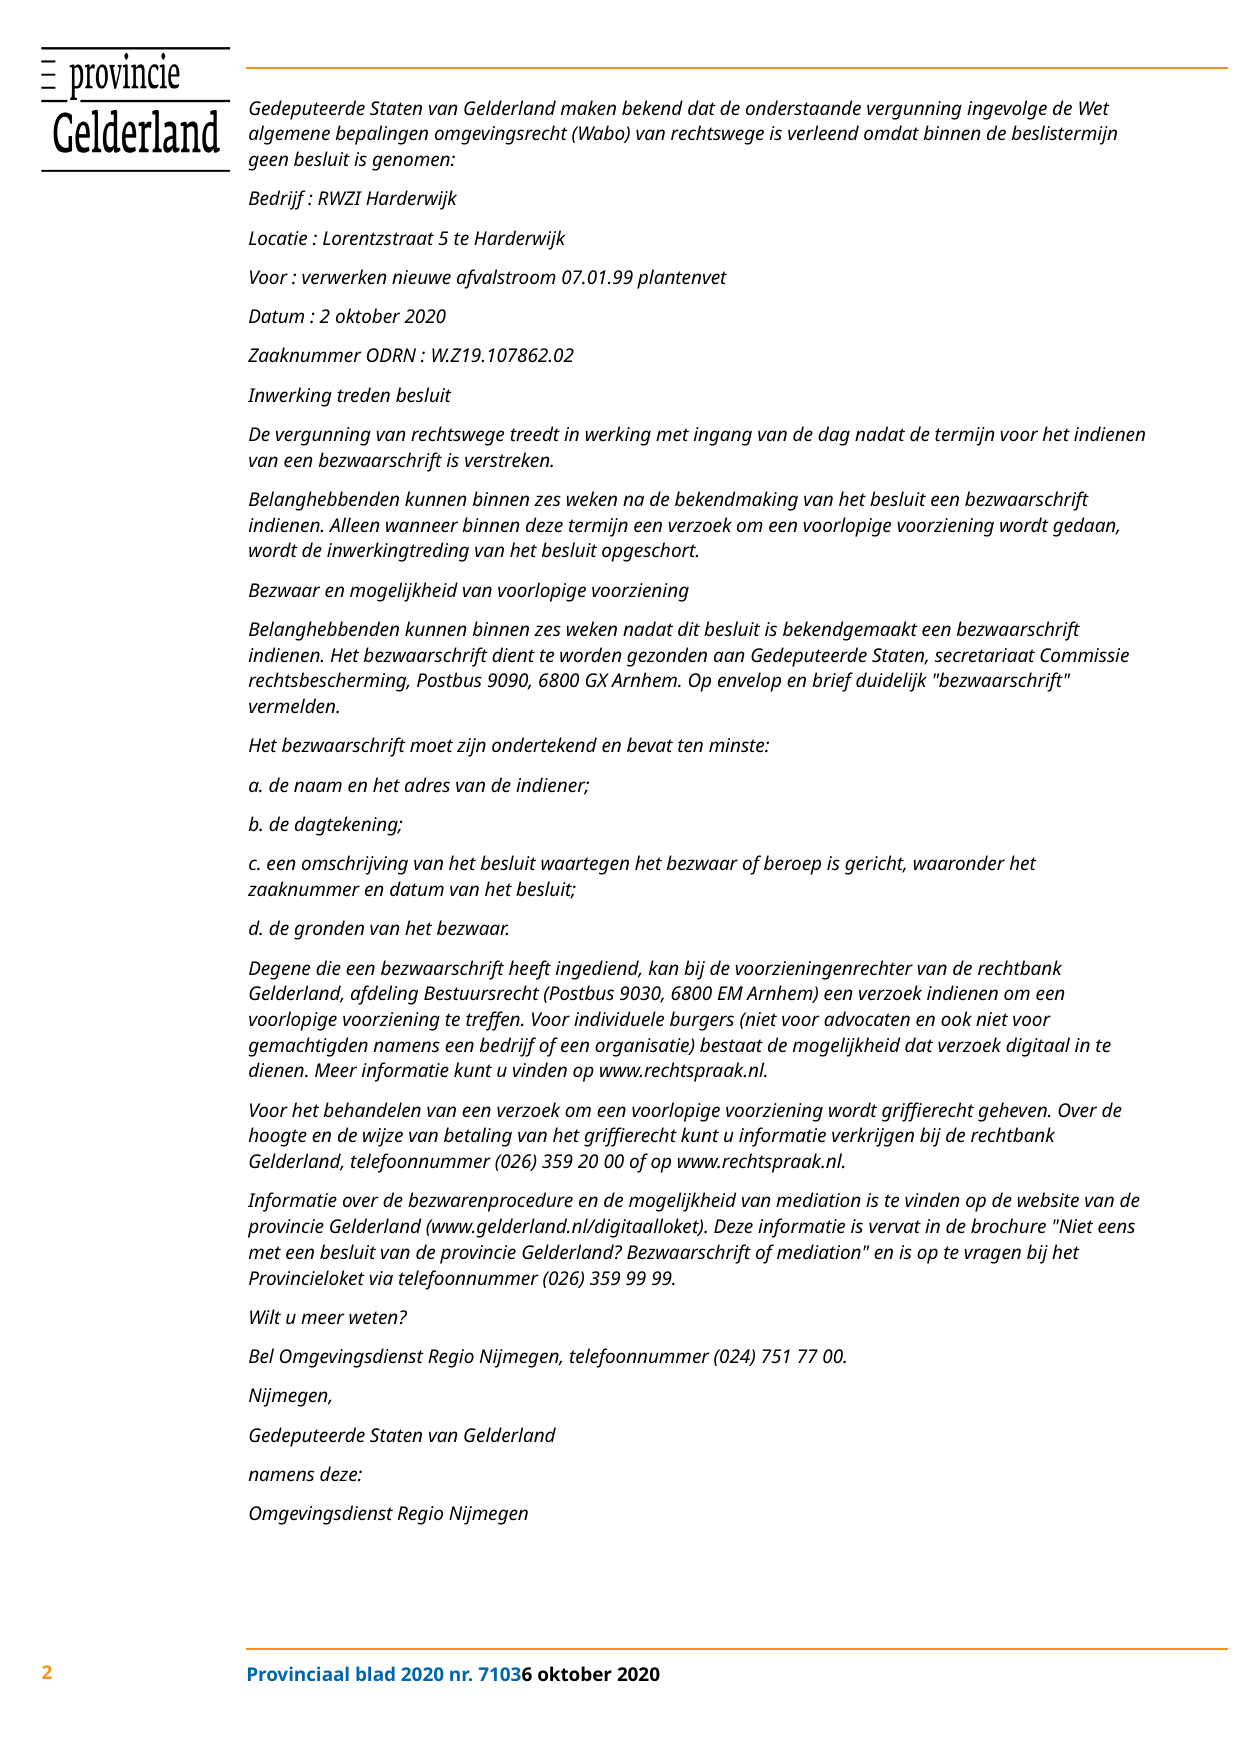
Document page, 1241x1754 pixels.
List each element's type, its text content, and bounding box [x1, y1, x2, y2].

text Bedrijf : RWZI Harderwijk [248, 186, 1152, 211]
text Locatie : Lorentzstraat 5 te Harderwijk [248, 225, 1152, 251]
text Bel Omgevingsdienst Regio Nijmegen, telefoonnummer (024) 751 77 00. [248, 1343, 1152, 1369]
text Wilt u meer weten? [248, 1304, 1152, 1330]
text Inwerking treden besluit [248, 382, 1152, 408]
text Omgevingsdienst Regio Nijmegen [248, 1500, 1152, 1526]
text b. de dagtekening; [248, 811, 1152, 837]
text Het bezwaarschrift moet zijn ondertekend en bevat ten minste: [248, 733, 1152, 758]
text Bezwaar en mogelijkheid van voorlopige voorziening [248, 577, 1152, 603]
text d. de gronden van het bezwaar. [248, 915, 1152, 941]
text c. een omschrijving van het besluit waartegen het bezwaar of beroep is gericht, waaronder het zaaknummer en datum van het besluit; [248, 850, 1152, 902]
text De vergunning van rechtswege treedt in werking met ingang van de dag nadat de termijn voor het indienen van een bezwaarschrift is verstreken. [248, 421, 1152, 473]
text Informatie over de bezwarenprocedure en de mogelijkheid van mediation is te vinden op de website van de provincie Gelderland (www.gelderland.nl/digitaalloket). Deze informatie is vervat in de brochure "Niet eens met een besluit van de provincie Gelderland? Bezwaarschrift of mediation" en is op te vragen bij het Provincieloket via telefoonnummer (026) 359 99 99. [248, 1188, 1152, 1291]
text Belanghebbenden kunnen binnen zes weken nadat dit besluit is bekendgemaakt een bezwaarschrift indienen. Het bezwaarschrift dient te worden gezonden aan Gedeputeerde Staten, secretariaat Commissie rechtsbescherming, Postbus 9090, 6800 GX Arnhem. Op envelop en brief duidelijk "bezwaarschrift" vermelden. [248, 616, 1152, 719]
text a. de naam en het adres van de indiener; [248, 772, 1152, 798]
text Gedeputeerde Staten van Gelderland maken bekend dat de onderstaande vergunning ingevolge de Wet algemene bepalingen omgevingsrecht (Wabo) van rechtswege is verleend omdat binnen de beslistermijn geen besluit is genomen: [248, 95, 1152, 172]
picture [41, 47, 231, 172]
text Belanghebbenden kunnen binnen zes weken na de bekendmaking van het besluit een bezwaarschrift indienen. Alleen wanneer binnen deze termijn een verzoek om een voorlopige voorziening wordt gedaan, wordt de inwerkingtreding van het besluit opgeschort. [248, 486, 1152, 563]
text Zaaknummer ODRN : W.Z19.107862.02 [248, 343, 1152, 368]
text Nijmegen, [248, 1383, 1152, 1408]
text namens deze: [248, 1461, 1152, 1487]
text Voor het behandelen van een verzoek om een voorlopige voorziening wordt griffierecht geheven. Over de hoogte en de wijze van betaling van het griffierecht kunt u informatie verkrijgen bij de rechtbank Gelderland, telefoonnummer (026) 359 20 00 of op www.rechtspraak.nl. [248, 1097, 1152, 1174]
text Datum : 2 oktober 2020 [248, 303, 1152, 329]
text Degene die een bezwaarschrift heeft ingediend, kan bij de voorzieningenrechter van de rechtbank Gelderland, afdeling Bestuursrecht (Postbus 9030, 6800 EM Arnhem) een verzoek indienen om een voorlopige voorziening te treffen. Voor individuele burgers (niet voor advocaten en ook niet voor gemachtigden namens een bedrijf of een organisatie) bestaat de mogelijkheid dat verzoek digitaal in te dienen. Meer informatie kunt u vinden op www.rechtspraak.nl. [248, 955, 1152, 1083]
text Voor : verwerken nieuwe afvalstroom 07.01.99 plantenvet [248, 264, 1152, 290]
text Gedeputeerde Staten van Gelderland [248, 1422, 1152, 1448]
